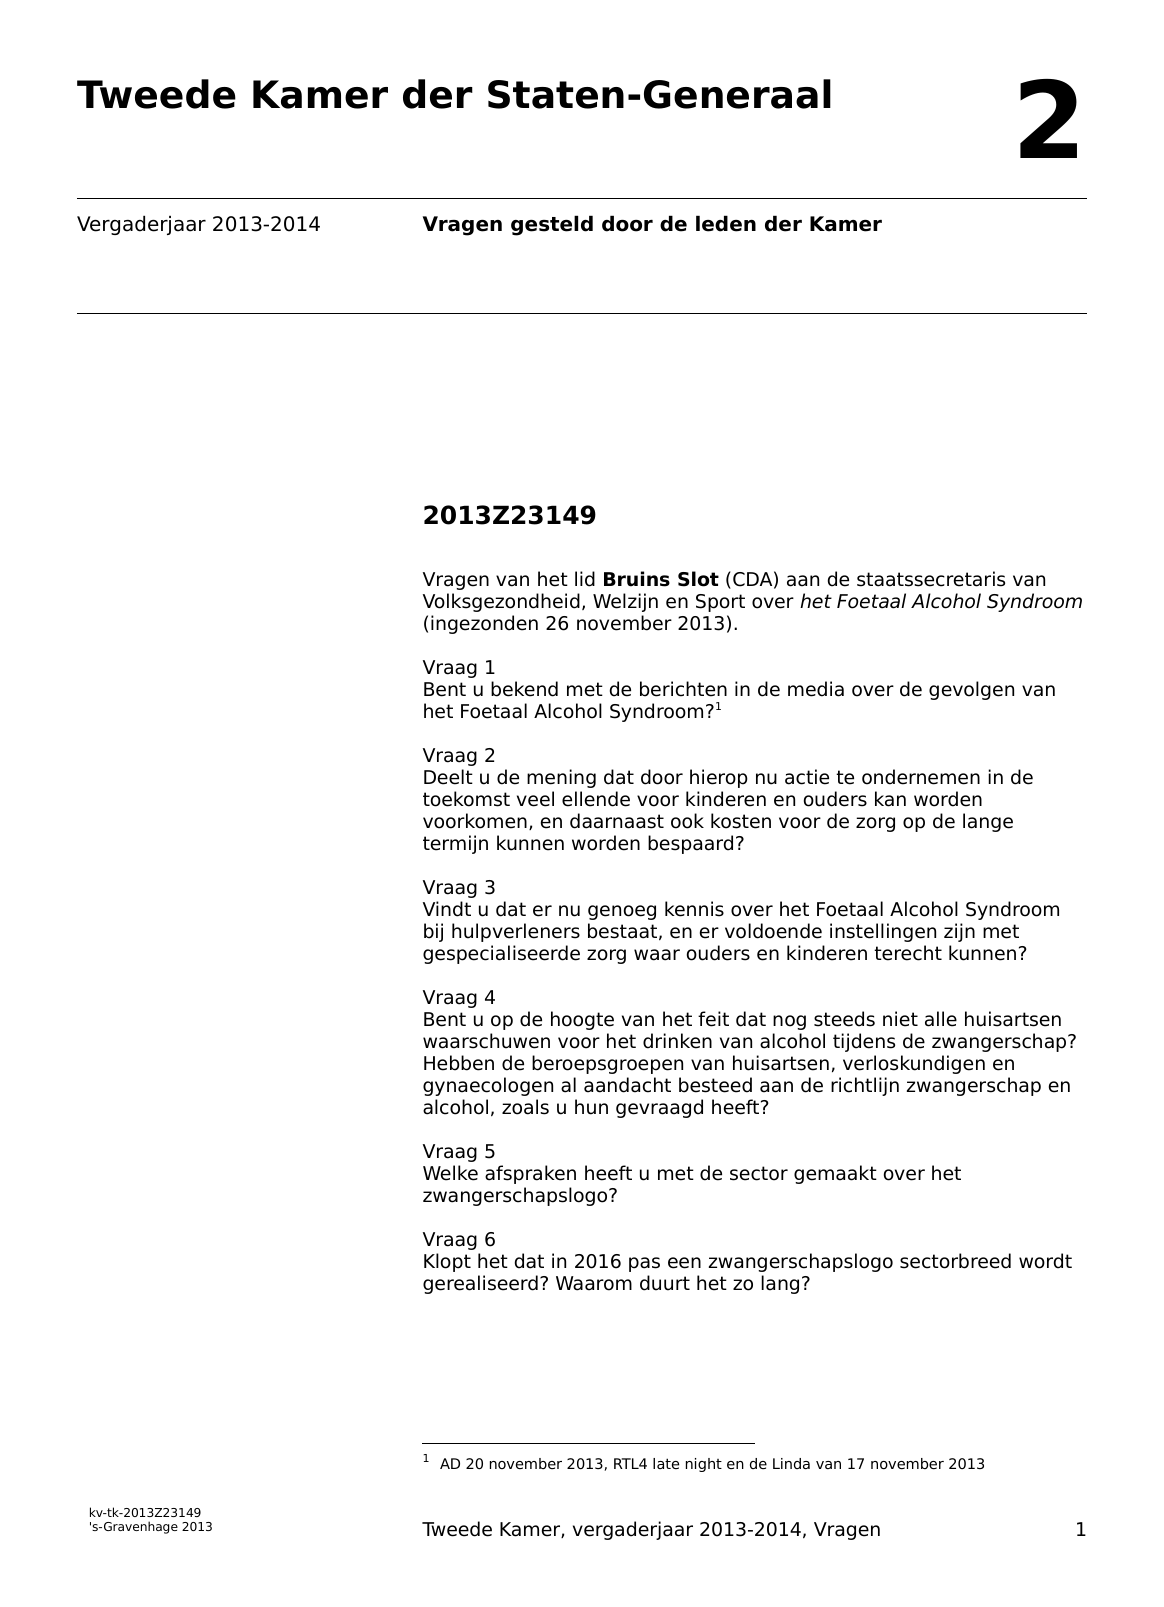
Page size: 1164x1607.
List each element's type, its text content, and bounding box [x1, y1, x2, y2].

table_cell Vergaderjaar 2013-2014 [77, 199, 422, 313]
text Vragen van het lid Bruins Slot (CDA) aan de staatssecretaris van Volksgezondheid, Welzijn en Sport over het Foetaal Alcohol Syndroom (ingezonden 26 november 2013). [422, 569, 1087, 635]
text 2013Z23149 [422, 501, 1087, 531]
text Klopt het dat in 2016 pas een zwangerschapslogo sectorbreed wordt gerealiseerd? Waarom duurt het zo lang? [422, 1251, 1087, 1295]
text Vraag 2 [422, 745, 1087, 767]
table_cell Vragen gesteld door de leden der Kamer [422, 199, 1087, 313]
text Vraag 1 [422, 657, 1087, 679]
table_header 2 [886, 59, 1087, 198]
text Bent u bekend met de berichten in de media over de gevolgen van het Foetaal Alcohol Syndroom? [422, 679, 1087, 723]
text kv-tk-2013Z23149 [88, 1506, 323, 1520]
text Vindt u dat er nu genoeg kennis over het Foetaal Alcohol Syndroom bij hulpverleners bestaat, en er voldoende instellingen zijn met gespecialiseerde zorg waar ouders en kinderen terecht kunnen? [422, 899, 1087, 965]
text Vraag 6 [422, 1229, 1087, 1251]
text Vraag 5 [422, 1141, 1087, 1163]
text Welke afspraken heeft u met de sector gemaakt over het zwangerschapslogo? [422, 1163, 1087, 1207]
table_header Tweede Kamer der Staten-Generaal [77, 59, 886, 198]
text Vraag 3 [422, 877, 1087, 899]
text Vraag 4 [422, 987, 1087, 1009]
text AD 20 november 2013, RTL4 late night en de Linda van 17 november 2013 [422, 1452, 1087, 1474]
text Bent u op de hoogte van het feit dat nog steeds niet alle huisartsen waarschuwen voor het drinken van alcohol tijdens de zwangerschap? Hebben de beroepsgroepen van huisartsen, verloskundigen en gynaecologen al aandacht besteed aan de richtlijn zwangerschap en alcohol, zoals u hun gevraagd heeft? [422, 1009, 1087, 1119]
text 's-Gravenhage 2013 [88, 1520, 323, 1534]
text Deelt u de mening dat door hierop nu actie te ondernemen in de toekomst veel ellende voor kinderen en ouders kan worden voorkomen, en daarnaast ook kosten voor de zorg op de lange termijn kunnen worden bespaard? [422, 767, 1087, 855]
